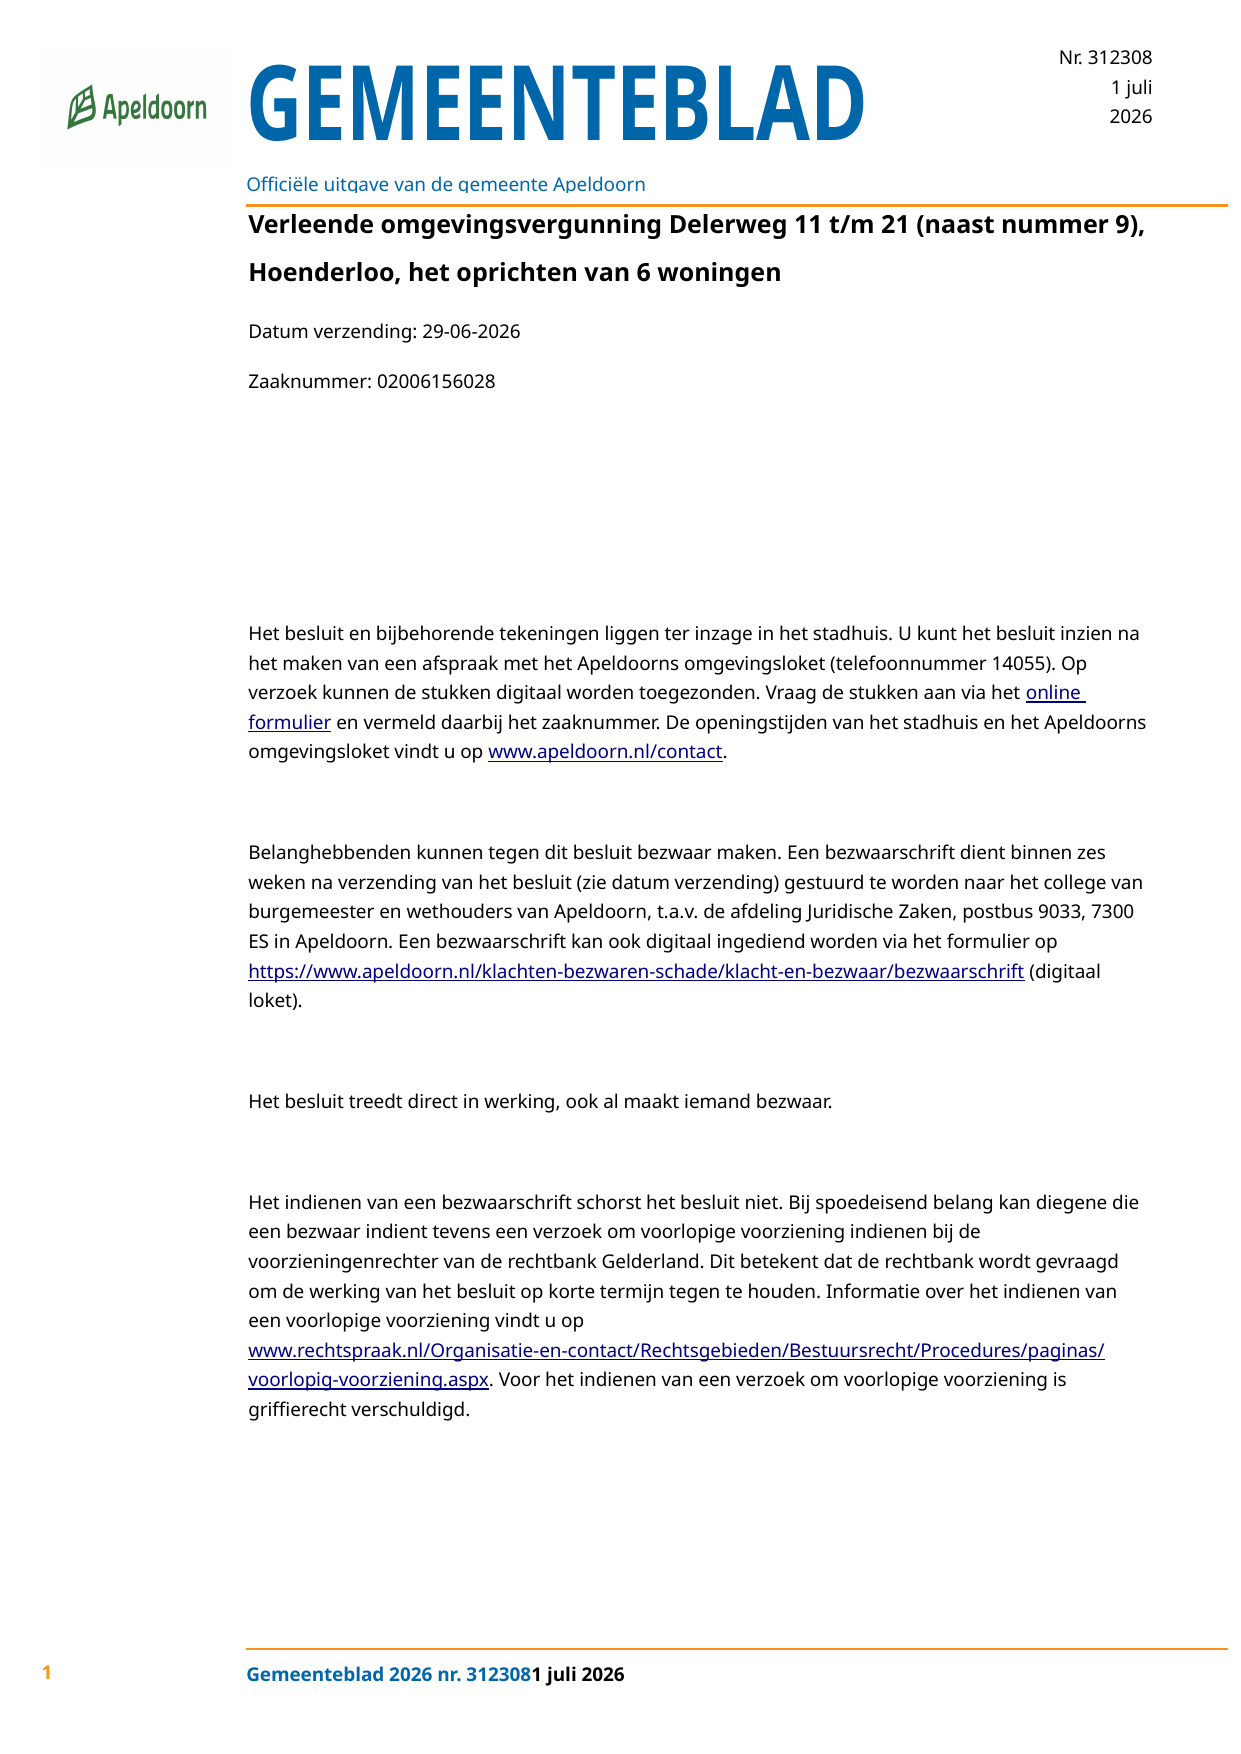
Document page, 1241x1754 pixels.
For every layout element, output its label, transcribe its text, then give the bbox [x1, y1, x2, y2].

text Zaaknummer: 02006156028 [248, 368, 1152, 394]
text Datum verzending: 29-06-2026 [248, 318, 1152, 344]
text Het indienen van een bezwaarschrift schorst het besluit niet. Bij spoedeisend belang kan diegene die een bezwaar indient tevens een verzoek om voorlopige voorziening indienen bij de voorzieningenrechter van de rechtbank Gelderland. Dit betekent dat de rechtbank wordt gevraagd om de werking van het besluit op korte termijn tegen te houden. Informatie over het indienen van een voorlopige voorziening vindt u op www.rechtspraak.nl/Organisatie-en-contact/Rechtsgebieden/Bestuursrecht/Procedures/paginas/voorlopig-voorziening.aspx. Voor het indienen van een verzoek om voorlopige voorziening is griffierecht verschuldigd. [248, 1189, 1152, 1422]
picture [41, 47, 231, 172]
text Belanghebbenden kunnen tegen dit besluit bezwaar maken. Een bezwaarschrift dient binnen zes weken na verzending van het besluit (zie datum verzending) gestuurd te worden naar het college van burgemeester en wethouders van Apeldoorn, t.a.v. de afdeling Juridische Zaken, postbus 9033, 7300 ES in Apeldoorn. Een bezwaarschrift kan ook digitaal ingediend worden via het formulier op https://www.apeldoorn.nl/klachten-bezwaren-schade/klacht-en-bezwaar/bezwaarschrift (digitaal loket). [248, 839, 1152, 1013]
text Het besluit treedt direct in werking, ook al maakt iemand bezwaar. [248, 1088, 1152, 1114]
text Het besluit en bijbehorende tekeningen liggen ter inzage in het stadhuis. U kunt het besluit inzien na het maken van een afspraak met het Apeldoorns omgevingsloket (telefoonnummer 14055). Op verzoek kunnen de stukken digitaal worden toegezonden. Vraag de stukken aan via het online formulier en vermeld daarbij het zaaknummer. De openingstijden van het stadhuis en het Apeldoorns omgevingsloket vindt u op www.apeldoorn.nl/contact. [248, 620, 1152, 764]
text Verleende omgevingsvergunning Delerweg 11 t/m 21 (naast nummer 9), Hoenderloo, het oprichten van 6 woningen [248, 207, 1152, 288]
